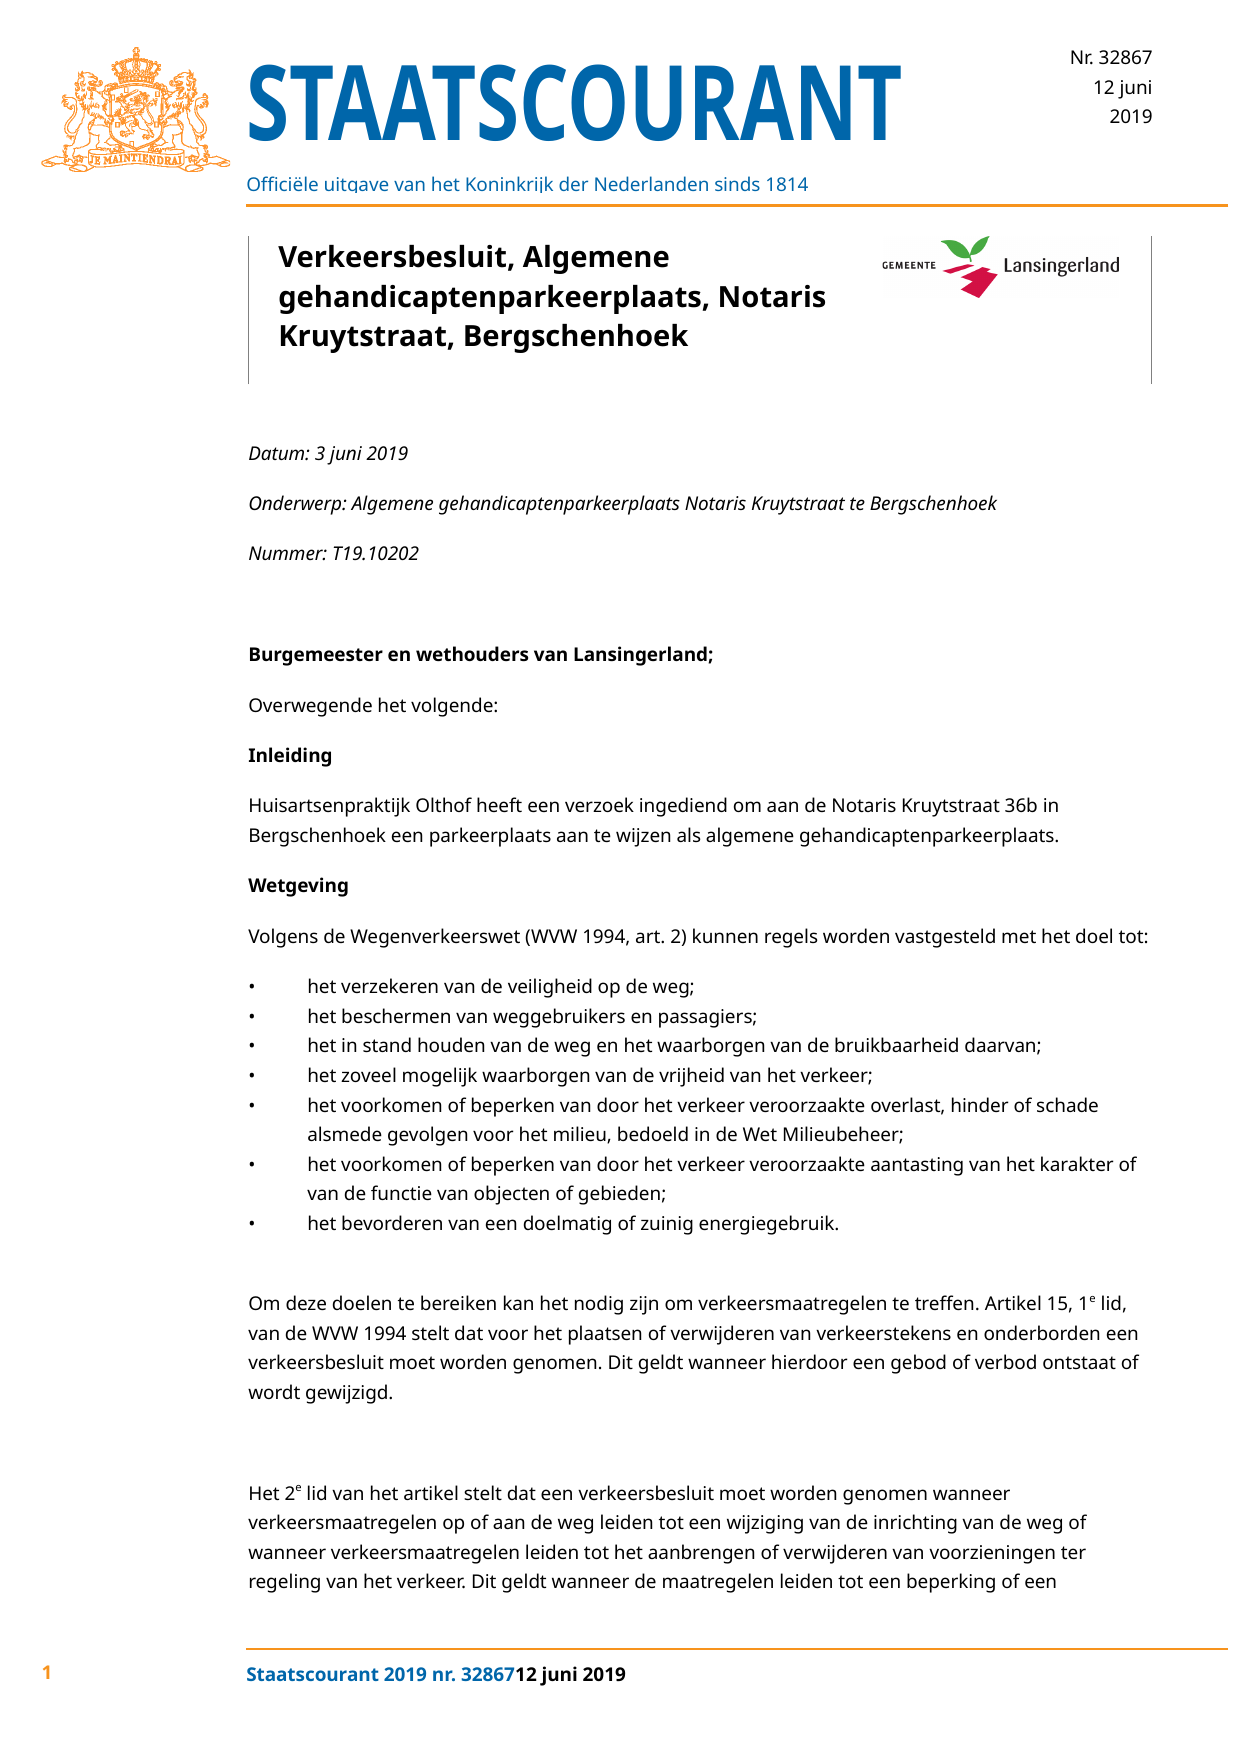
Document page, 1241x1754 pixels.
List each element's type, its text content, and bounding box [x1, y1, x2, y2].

text Datum: 3 juni 2019 [248, 440, 1152, 465]
text Burgemeester en wethouders van Lansingerland; [248, 641, 1152, 667]
list het in stand houden van de weg en het waarborgen van de bruikbaarheid daarvan; [248, 1033, 1152, 1058]
text Inleiding [248, 742, 1152, 768]
list het zoveel mogelijk waarborgen van de vrijheid van het verkeer; [248, 1062, 1152, 1088]
table_header Verkeersbesluit, Algemene gehandicaptenparkeerplaats, Notaris Kruytstraat, Bergschenhoek [249, 236, 850, 384]
list het verzekeren van de veiligheid op de weg; [248, 973, 1152, 999]
list het voorkomen of beperken van door het verkeer veroorzaakte overlast, hinder of schade alsmede gevolgen voor het milieu, bedoeld in de Wet Milieubeheer; [248, 1092, 1152, 1147]
list het bevorderen van een doelmatig of zuinig energiegebruik. [248, 1210, 1152, 1236]
text Volgens de Wegenverkeerswet (WVW 1994, art. 2) kunnen regels worden vastgesteld met het doel tot: [248, 923, 1152, 949]
text Om deze doelen te bereiken kan het nodig zijn om verkeersmaatregelen te treffen. Artikel 15, 1e lid, van de WVW 1994 stelt dat voor het plaatsen of verwijderen van verkeerstekens en onderborden een verkeersbesluit moet worden genomen. Dit geldt wanneer hierdoor een gebod of verbod ontstaat of wordt gewijzigd. [248, 1290, 1152, 1404]
list het beschermen van weggebruikers en passagiers; [248, 1003, 1152, 1029]
text Wetgeving [248, 873, 1152, 898]
text Overwegende het volgende: [248, 692, 1152, 717]
text Onderwerp: Algemene gehandicaptenparkeerplaats Notaris Kruytstraat te Bergschenhoek [248, 490, 1152, 516]
picture [882, 236, 1119, 298]
text Huisartsenpraktijk Olthof heeft een verzoek ingediend om aan de Notaris Kruytstraat 36b in Bergschenhoek een parkeerplaats aan te wijzen als algemene gehandicaptenparkeerplaats. [248, 793, 1152, 848]
table_header [850, 236, 1151, 384]
text Het 2e lid van het artikel stelt dat een verkeersbesluit moet worden genomen wanneer verkeersmaatregelen op of aan de weg leiden tot een wijziging van de inrichting van de weg of wanneer verkeersmaatregelen leiden tot het aanbrengen of verwijderen van voorzieningen ter regeling van het verkeer. Dit geldt wanneer de maatregelen leiden tot een beperking of een [248, 1480, 1152, 1594]
text Nummer: T19.10202 [248, 541, 1152, 566]
list het voorkomen of beperken van door het verkeer veroorzaakte aantasting van het karakter of van de functie van objecten of gebieden; [248, 1151, 1152, 1206]
picture [41, 47, 231, 172]
